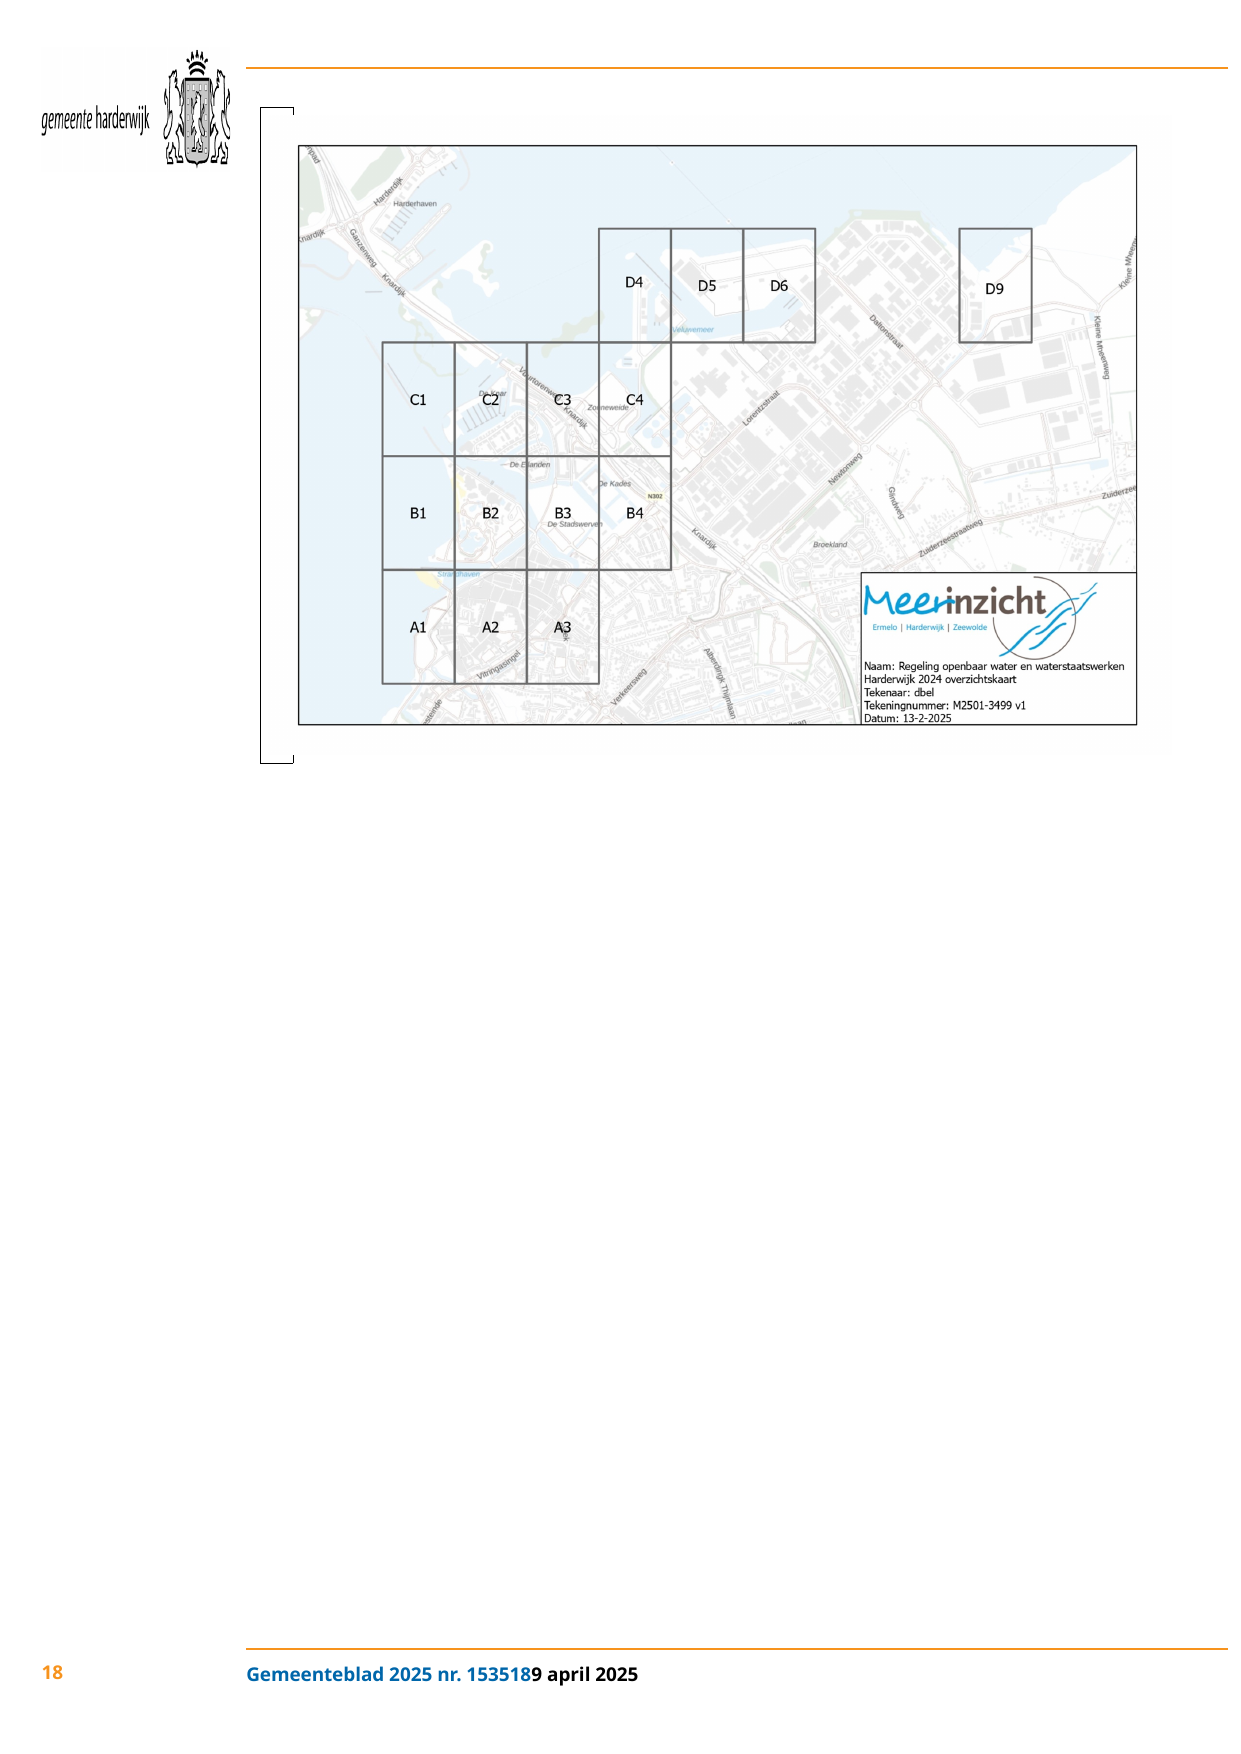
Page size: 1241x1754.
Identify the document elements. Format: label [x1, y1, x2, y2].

picture [268, 115, 1173, 755]
picture [41, 47, 231, 172]
